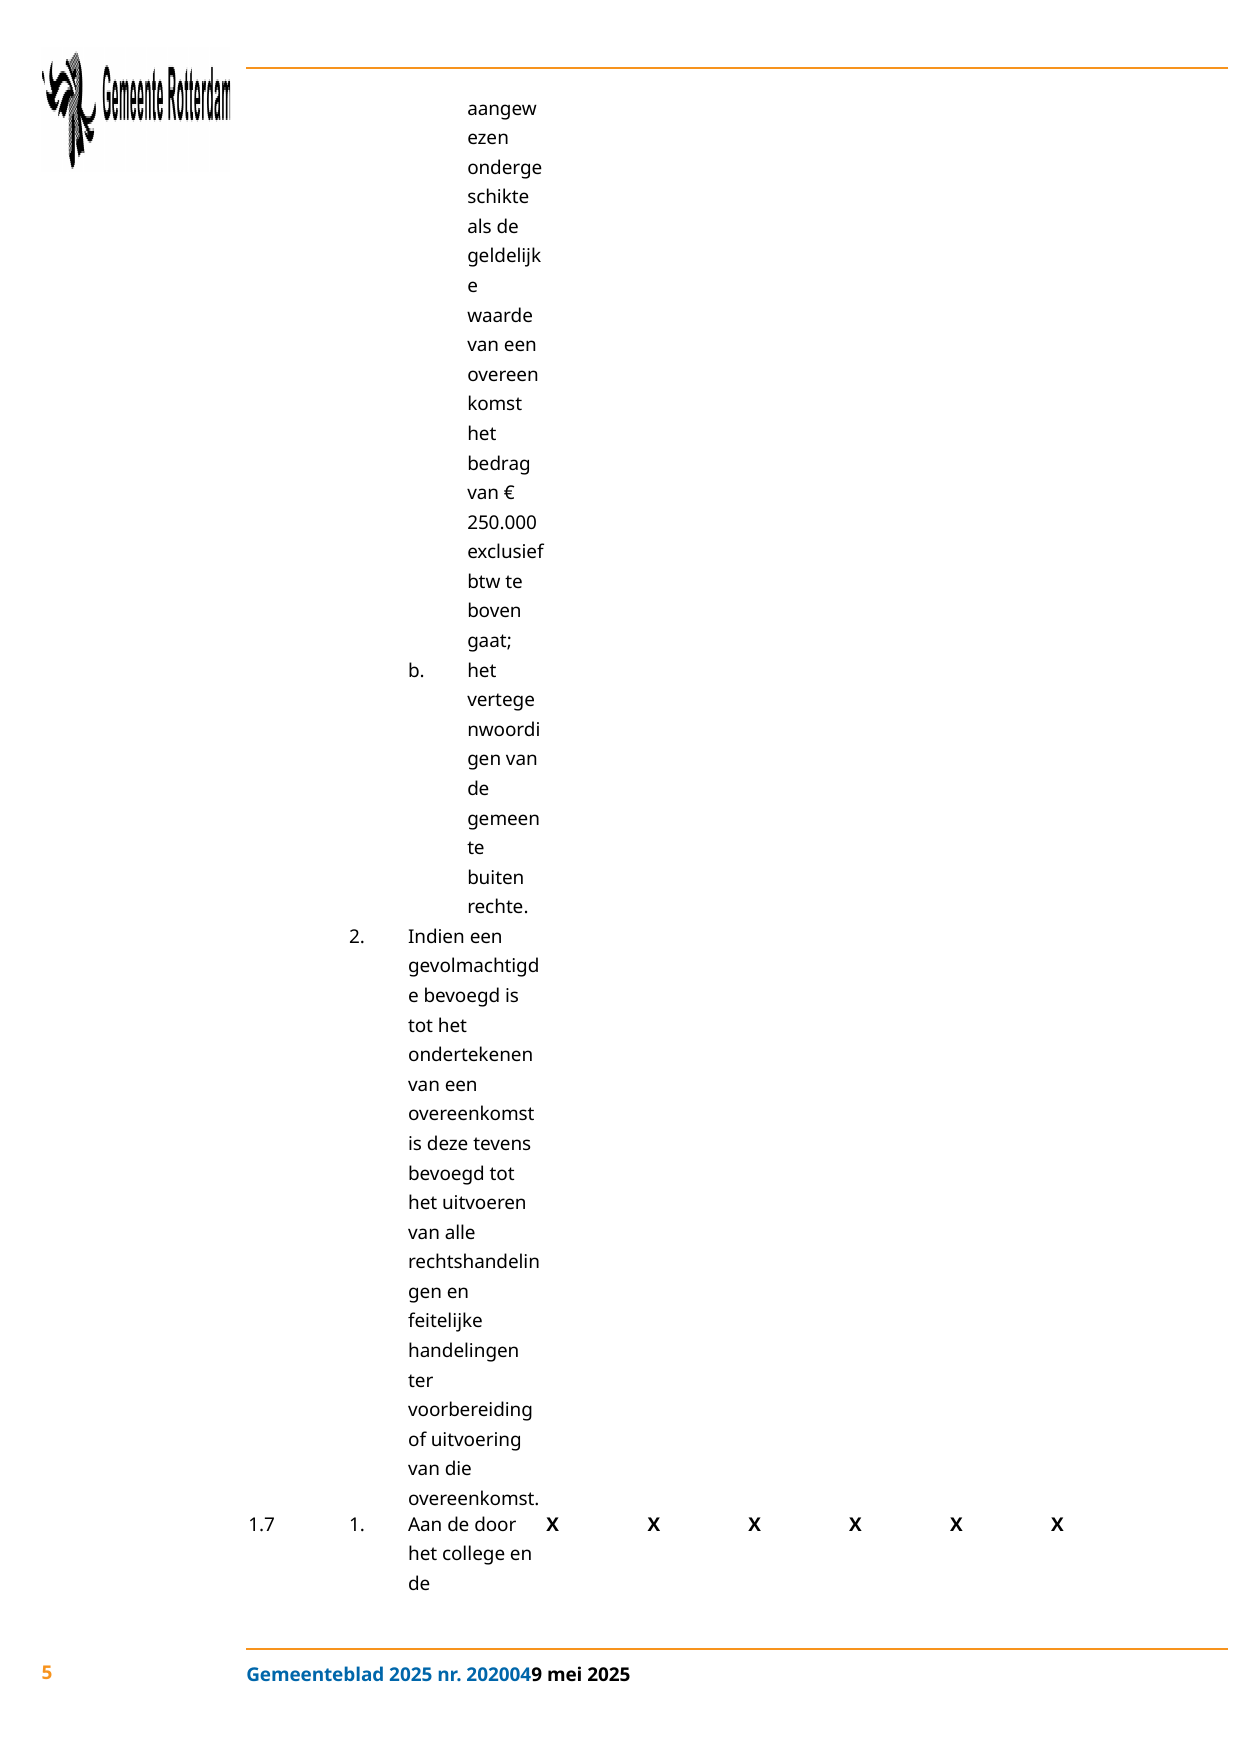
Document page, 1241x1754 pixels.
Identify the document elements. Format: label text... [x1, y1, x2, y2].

table_cell X [1051, 1511, 1152, 1596]
table_cell X [849, 1511, 950, 1596]
table_cell [748, 95, 849, 1511]
picture [41, 47, 231, 172]
table_cell [1051, 95, 1152, 1511]
table_cell [546, 95, 647, 1511]
table_cell 1.7 [248, 1511, 349, 1596]
table_cell Aan de door het college en de [349, 1511, 546, 1596]
table_cell [849, 95, 950, 1511]
table_cell X [546, 1511, 647, 1596]
table_cell [248, 95, 349, 1511]
table_cell aangewezen ondergeschikte als de geldelijke waarde van een overeenkomst het bedrag van € 250.000 exclusief btw te boven gaat; het vertegenwoordigen van de gemeente buiten rechte. Indien een gevolmachtigde bevoegd is tot het ondertekenen van een overeenkomst is deze tevens bevoegd tot het uitvoeren van alle rechtshandelingen en feitelijke handelingen ter voorbereiding of uitvoering van die overeenkomst. [349, 95, 546, 1511]
table_cell [647, 95, 748, 1511]
table_cell X [748, 1511, 849, 1596]
table_cell [950, 95, 1051, 1511]
table_cell X [950, 1511, 1051, 1596]
table_cell X [647, 1511, 748, 1596]
